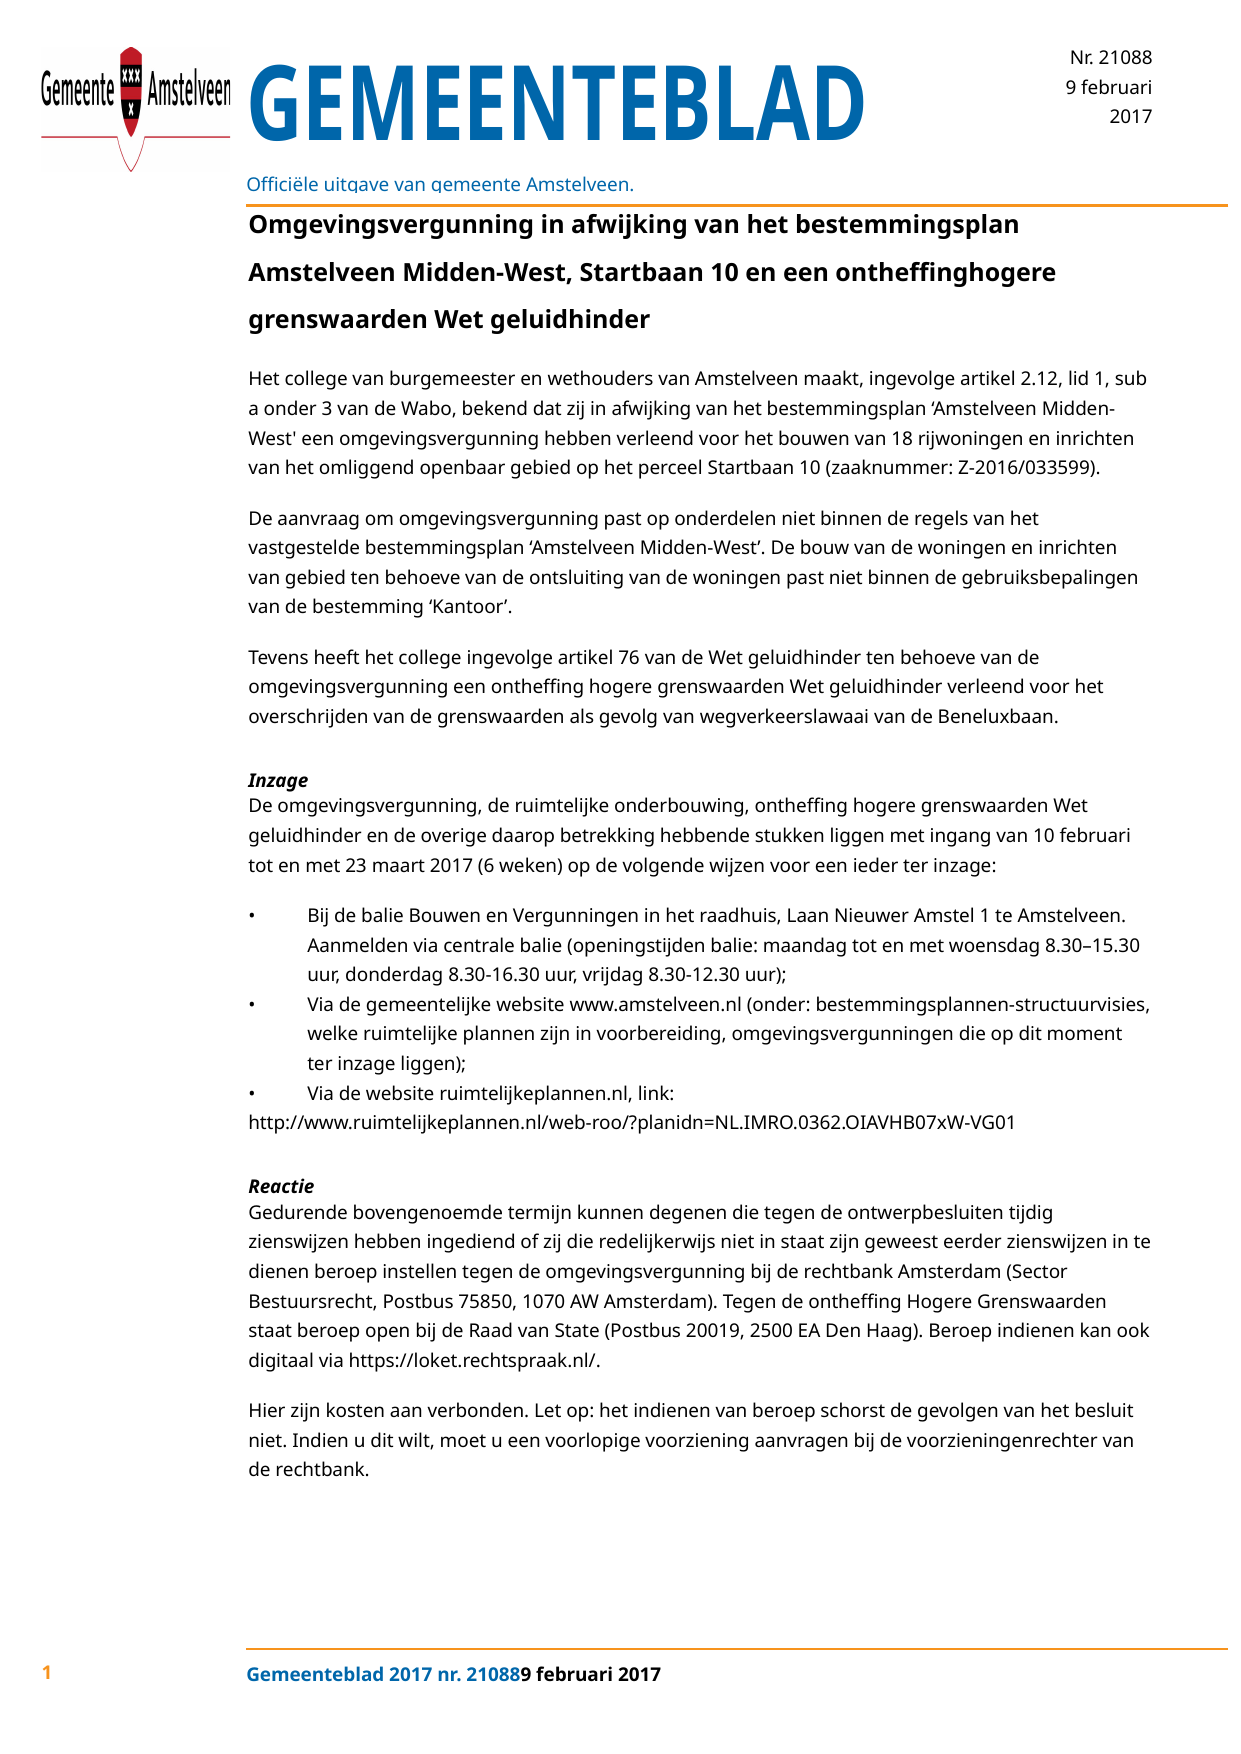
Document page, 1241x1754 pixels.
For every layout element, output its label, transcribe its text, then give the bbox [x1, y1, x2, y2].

text De aanvraag om omgevingsvergunning past op onderdelen niet binnen de regels van het vastgestelde bestemmingsplan ‘Amstelveen Midden-West’. De bouw van de woningen en inrichten van gebied ten behoeve van de ontsluiting van de woningen past niet binnen de gebruiksbepalingen van de bestemming ‘Kantoor’. [248, 505, 1152, 619]
picture [41, 47, 231, 172]
list Via de website ruimtelijkeplannen.nl, link: [248, 1080, 1152, 1106]
text Tevens heeft het college ingevolge artikel 76 van de Wet geluidhinder ten behoeve van de omgevingsvergunning een ontheffing hogere grenswaarden Wet geluidhinder verleend voor het overschrijden van de grenswaarden als gevolg van wegverkeerslawaai van de Beneluxbaan. [248, 644, 1152, 729]
list Via de gemeentelijke website www.amstelveen.nl (onder: bestemmingsplannen-structuurvisies, welke ruimtelijke plannen zijn in voorbereiding, omgevingsvergunningen die op dit moment ter inzage liggen); [248, 991, 1152, 1076]
text Gedurende bovengenoemde termijn kunnen degenen die tegen de ontwerpbesluiten tijdig zienswijzen hebben ingediend of zij die redelijkerwijs niet in staat zijn geweest eerder zienswijzen in te dienen beroep instellen tegen de omgevingsvergunning bij de rechtbank Amsterdam (Sector Bestuursrecht, Postbus 75850, 1070 AW Amsterdam). Tegen de ontheffing Hogere Grenswaarden staat beroep open bij de Raad van State (Postbus 20019, 2500 EA Den Haag). Beroep indienen kan ook digitaal via https://loket.rechtspraak.nl/. [248, 1199, 1152, 1373]
list Bij de balie Bouwen en Vergunningen in het raadhuis, Laan Nieuwer Amstel 1 te Amstelveen. Aanmelden via centrale balie (openingstijden balie: maandag tot en met woensdag 8.30–15.30 uur, donderdag 8.30-16.30 uur, vrijdag 8.30-12.30 uur); [248, 902, 1152, 987]
text Het college van burgemeester en wethouders van Amstelveen maakt, ingevolge artikel 2.12, lid 1, sub a onder 3 van de Wabo, bekend dat zij in afwijking van het bestemmingsplan ‘Amstelveen Midden-West' een omgevingsvergunning hebben verleend voor het bouwen van 18 rijwoningen en inrichten van het omliggend openbaar gebied op het perceel Startbaan 10 (zaaknummer: Z-2016/033599). [248, 366, 1152, 480]
text Reactie [248, 1173, 1152, 1199]
text De omgevingsvergunning, de ruimtelijke onderbouwing, ontheffing hogere grenswaarden Wet geluidhinder en de overige daarop betrekking hebbende stukken liggen met ingang van 10 februari tot en met 23 maart 2017 (6 weken) op de volgende wijzen voor een ieder ter inzage: [248, 793, 1152, 878]
text Hier zijn kosten aan verbonden. Let op: het indienen van beroep schorst de gevolgen van het besluit niet. Indien u dit wilt, moet u een voorlopige voorziening aanvragen bij de voorzieningenrechter van de rechtbank. [248, 1397, 1152, 1482]
text http://www.ruimtelijkeplannen.nl/web-roo/?planidn=NL.IMRO.0362.OIAVHB07xW-VG01 [248, 1109, 1152, 1135]
text Inzage [248, 767, 1152, 793]
text Omgevingsvergunning in afwijking van het bestemmingsplan Amstelveen Midden-West, Startbaan 10 en een ontheffinghogere grenswaarden Wet geluidhinder [248, 207, 1152, 336]
